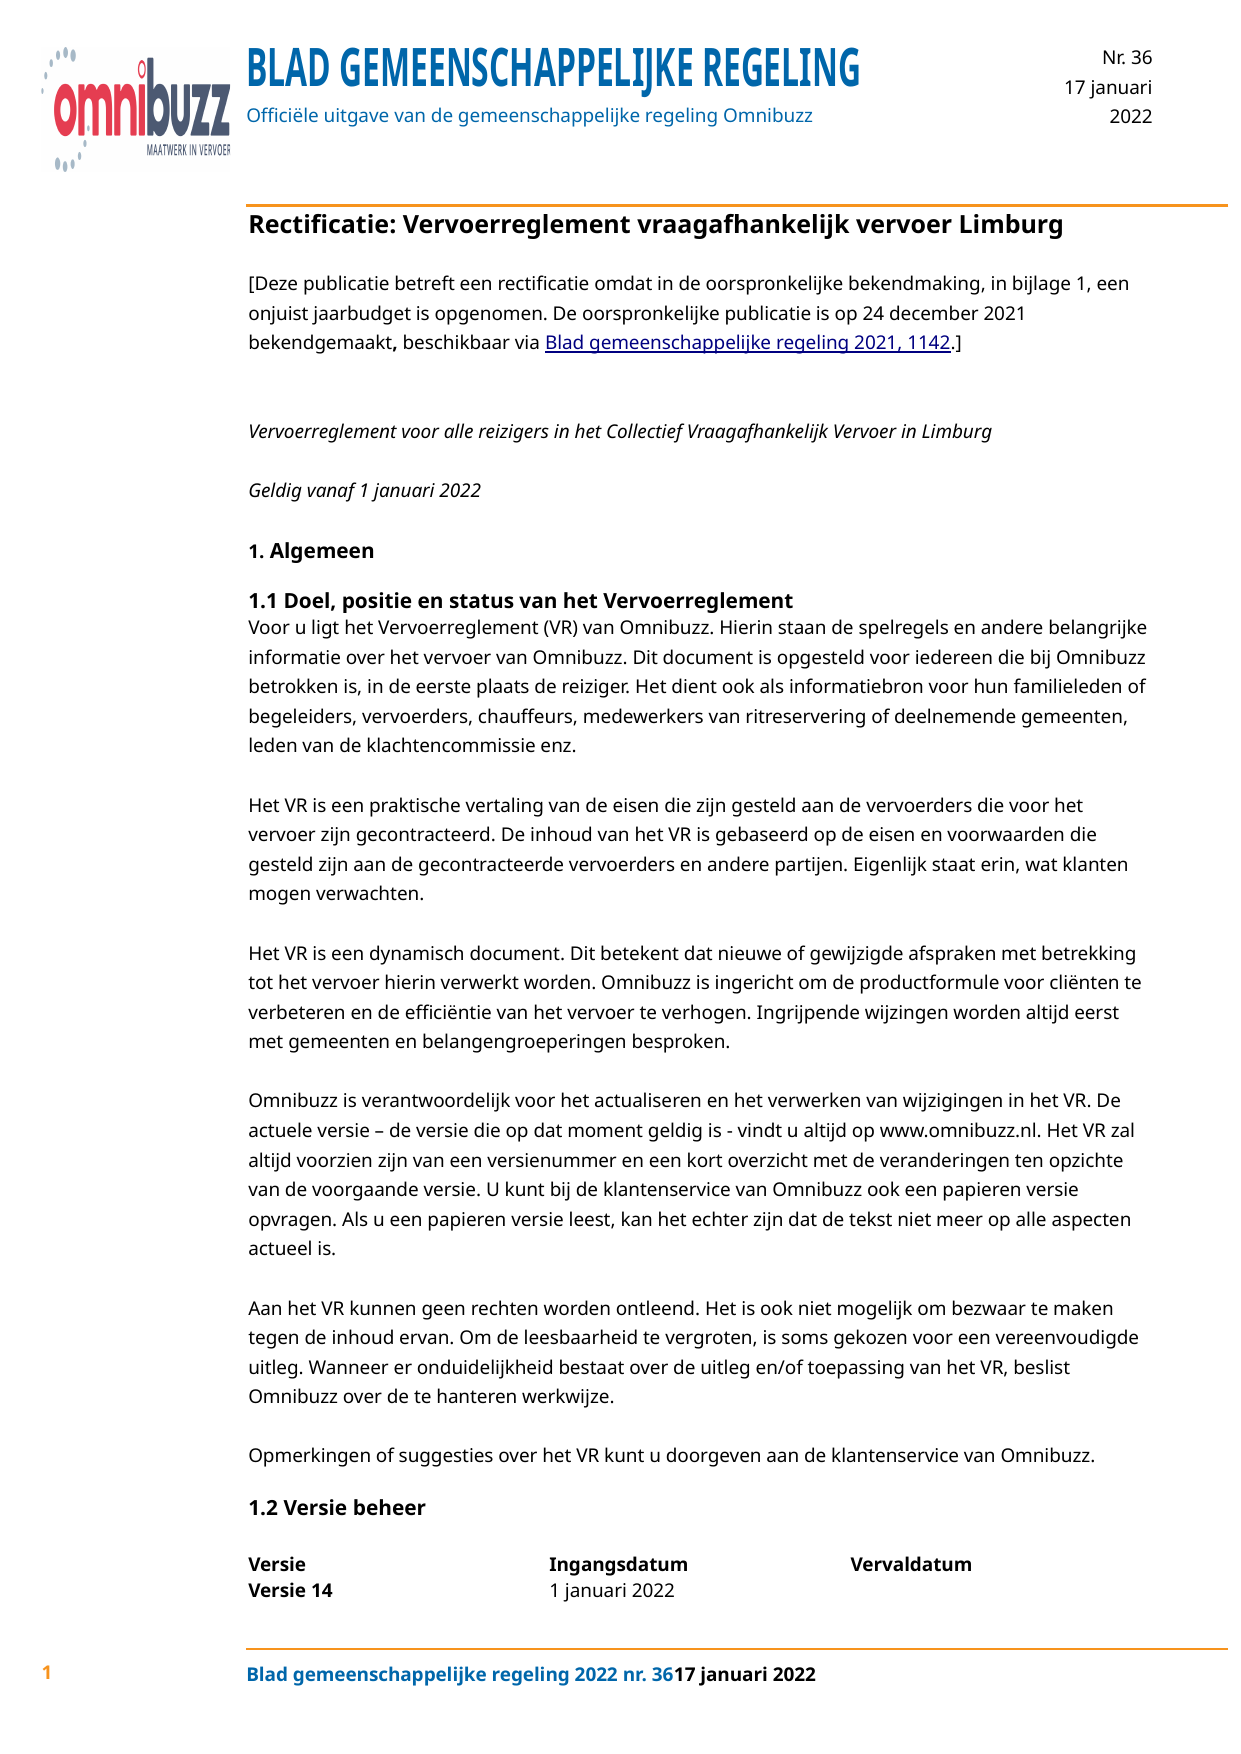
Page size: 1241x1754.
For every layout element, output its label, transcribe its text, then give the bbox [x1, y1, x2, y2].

text Het VR is een praktische vertaling van de eisen die zijn gesteld aan de vervoerders die voor het vervoer zijn gecontracteerd. De inhoud van het VR is gebaseerd op de eisen en voorwaarden die gesteld zijn aan de gecontracteerde vervoerders en andere partijen. Eigenlijk staat erin, wat klanten mogen verwachten. [248, 792, 1152, 906]
text 1.1 Doel, positie en status van het Vervoerreglement [248, 586, 1152, 614]
table_header Versie [248, 1551, 549, 1577]
text 1.2 Versie beheer [248, 1493, 1152, 1521]
text 1. Algemeen [248, 537, 1152, 565]
picture [41, 47, 231, 172]
table_cell [850, 1577, 1152, 1603]
text Het VR is een dynamisch document. Dit betekent dat nieuwe of gewijzigde afspraken met betrekking tot het vervoer hierin verwerkt worden. Omnibuzz is ingericht om de productformule voor cliënten te verbeteren en de efficiëntie van het vervoer te verhogen. Ingrijpende wijzingen worden altijd eerst met gemeenten en belangengroeperingen besproken. [248, 940, 1152, 1054]
text Omnibuzz is verantwoordelijk voor het actualiseren en het verwerken van wijzigingen in het VR. De actuele versie – de versie die op dat moment geldig is - vindt u altijd op www.omnibuzz.nl. Het VR zal altijd voorzien zijn van een versienummer en een kort overzicht met de veranderingen ten opzichte van de voorgaande versie. U kunt bij de klantenservice van Omnibuzz ook een papieren versie opvragen. Als u een papieren versie leest, kan het echter zijn dat de tekst niet meer op alle aspecten actueel is. [248, 1088, 1152, 1261]
text Aan het VR kunnen geen rechten worden ontleend. Het is ook niet mogelijk om bezwaar te maken tegen de inhoud ervan. Om de leesbaarheid te vergroten, is soms gekozen voor een vereenvoudigde uitleg. Wanneer er onduidelijkheid bestaat over de uitleg en/of toepassing van het VR, beslist Omnibuzz over de te hanteren werkwijze. [248, 1295, 1152, 1409]
text Opmerkingen of suggesties over het VR kunt u doorgeven aan de klantenservice van Omnibuzz. [248, 1443, 1152, 1468]
table_cell 1 januari 2022 [549, 1577, 850, 1603]
text Rectificatie: Vervoerreglement vraagafhankelijk vervoer Limburg [248, 207, 1152, 241]
text [Deze publicatie betreft een rectificatie omdat in de oorspronkelijke bekendmaking, in bijlage 1, een onjuist jaarbudget is opgenomen. De oorspronkelijke publicatie is op 24 december 2021 bekendgemaakt, beschikbaar via Blad gemeenschappelijke regeling 2021, 1142.] [248, 270, 1152, 355]
table_header Vervaldatum [850, 1551, 1152, 1577]
text Voor u ligt het Vervoerreglement (VR) van Omnibuzz. Hierin staan de spelregels en andere belangrijke informatie over het vervoer van Omnibuzz. Dit document is opgesteld voor iedereen die bij Omnibuzz betrokken is, in de eerste plaats de reiziger. Het dient ook als informatiebron voor hun familieleden of begeleiders, vervoerders, chauffeurs, medewerkers van ritreservering of deelnemende gemeenten, leden van de klachtencommissie enz. [248, 614, 1152, 758]
text Vervoerreglement voor alle reizigers in het Collectief Vraagafhankelijk Vervoer in Limburg [248, 418, 1152, 444]
table_cell Versie 14 [248, 1577, 549, 1603]
table_header Ingangsdatum [549, 1551, 850, 1577]
text Geldig vanaf 1 januari 2022 [248, 477, 1152, 503]
